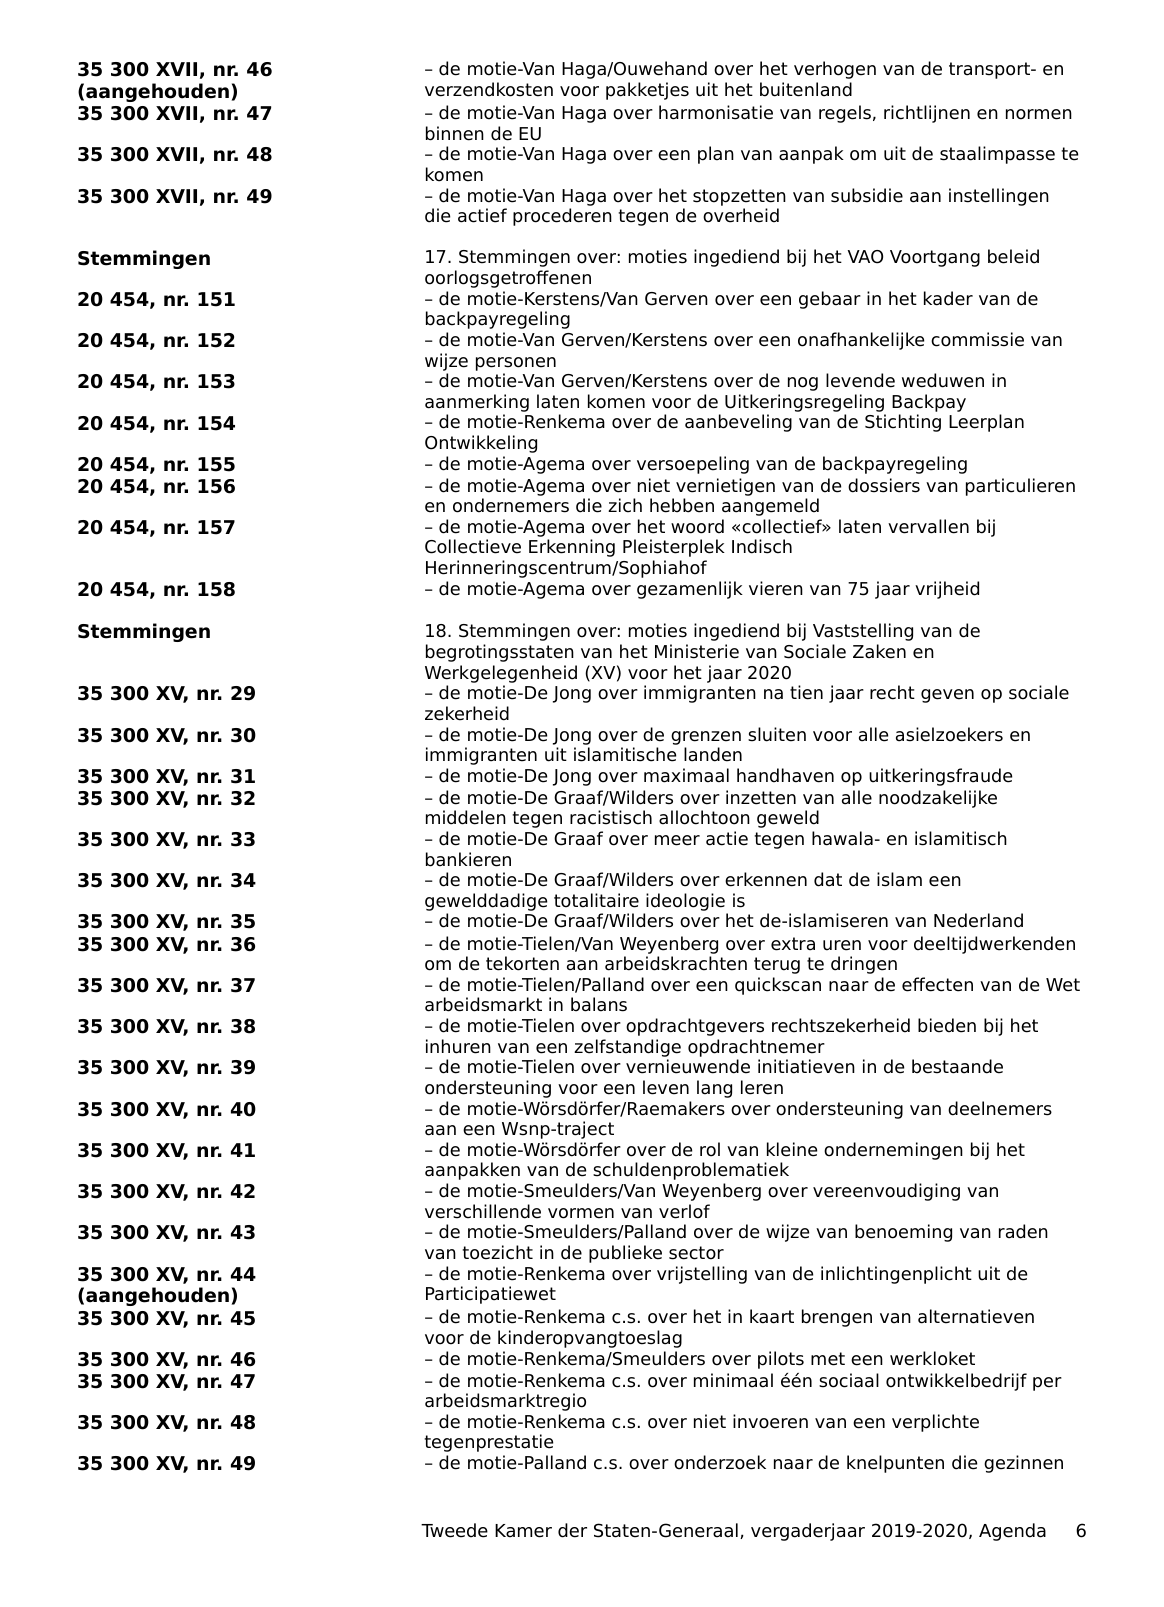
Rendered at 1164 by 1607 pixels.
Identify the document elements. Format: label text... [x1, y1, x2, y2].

table_cell 35 300 XV, nr. 31 [77, 766, 401, 788]
table_cell [401, 934, 418, 975]
table_cell [401, 829, 418, 870]
table_cell 35 300 XVII, nr. 49 [77, 186, 401, 227]
table_cell 35 300 XVII, nr. 48 [77, 144, 401, 186]
table_cell – de motie-Agema over niet vernietigen van de dossiers van particulieren en ondernemers die zich hebben aangemeld [418, 476, 1087, 517]
table_cell [401, 330, 418, 371]
table_cell 35 300 XV, nr. 48 [77, 1412, 401, 1453]
table_cell 35 300 XVII, nr. 47 [77, 103, 401, 144]
table_cell – de motie-De Graaf/Wilders over inzetten van alle noodzakelijke middelen tegen racistisch allochtoon geweld [418, 788, 1087, 829]
table_cell – de motie-Renkema over de aanbeveling van de Stichting Leerplan Ontwikkeling [418, 413, 1087, 454]
table_cell 35 300 XV, nr. 33 [77, 829, 401, 870]
table_cell – de motie-Tielen over vernieuwende initiatieven in de bestaande ondersteuning voor een leven lang leren [418, 1057, 1087, 1098]
table_cell – de motie-Tielen over opdrachtgevers rechtszekerheid bieden bij het inhuren van een zelfstandige opdrachtnemer [418, 1016, 1087, 1057]
table_cell – de motie-Renkema c.s. over het in kaart brengen van alternatieven voor de kinderopvangtoeslag [418, 1308, 1087, 1349]
table_cell [401, 227, 418, 247]
table_cell – de motie-Tielen/Palland over een quickscan naar de effecten van de Wet arbeidsmarkt in balans [418, 975, 1087, 1016]
table_cell 35 300 XVII, nr. 46 (aangehouden) [77, 59, 401, 103]
table_cell [77, 601, 401, 621]
table_cell – de motie-Kerstens/Van Gerven over een gebaar in het kader van de backpayregeling [418, 289, 1087, 330]
table_cell – de motie-Renkema c.s. over niet invoeren van een verplichte tegenprestatie [418, 1412, 1087, 1453]
table_cell – de motie-Palland c.s. over onderzoek naar de knelpunten die gezinnen [418, 1453, 1087, 1475]
table_cell 20 454, nr. 154 [77, 413, 401, 454]
table_cell – de motie-De Graaf/Wilders over erkennen dat de islam een gewelddadige totalitaire ideologie is [418, 870, 1087, 911]
table_cell [418, 227, 1087, 247]
table_cell – de motie-Smeulders/Van Weyenberg over vereenvoudiging van verschillende vormen van verlof [418, 1181, 1087, 1222]
table_cell 20 454, nr. 158 [77, 579, 401, 601]
table_cell [401, 1057, 418, 1098]
table_cell – de motie-De Jong over immigranten na tien jaar recht geven op sociale zekerheid [418, 683, 1087, 724]
table_cell – de motie-Van Haga/Ouwehand over het verhogen van de transport- en verzendkosten voor pakketjes uit het buitenland [418, 59, 1087, 103]
table_cell Stemmingen [77, 621, 401, 683]
table_cell 20 454, nr. 157 [77, 517, 401, 579]
table_cell [401, 289, 418, 330]
table_cell [401, 683, 418, 724]
table_cell [418, 601, 1087, 621]
table_cell – de motie-Wörsdörfer over de rol van kleine ondernemingen bij het aanpakken van de schuldenproblematiek [418, 1140, 1087, 1181]
table_cell [401, 579, 418, 601]
table_cell 35 300 XV, nr. 32 [77, 788, 401, 829]
table_cell 35 300 XV, nr. 37 [77, 975, 401, 1016]
table_cell [401, 1371, 418, 1412]
table_cell 20 454, nr. 151 [77, 289, 401, 330]
table_cell – de motie-De Graaf/Wilders over het de-islamiseren van Nederland [418, 911, 1087, 933]
table_cell [401, 517, 418, 579]
table_cell 20 454, nr. 153 [77, 371, 401, 412]
table_cell 35 300 XV, nr. 43 [77, 1222, 401, 1263]
table_cell 35 300 XV, nr. 41 [77, 1140, 401, 1181]
table_cell [401, 911, 418, 933]
table_cell [401, 1222, 418, 1263]
table_cell 20 454, nr. 155 [77, 454, 401, 476]
table_cell – de motie-De Jong over de grenzen sluiten voor alle asielzoekers en immigranten uit islamitische landen [418, 725, 1087, 766]
table_cell – de motie-Tielen/Van Weyenberg over extra uren voor deeltijdwerkenden om de tekorten aan arbeidskrachten terug te dringen [418, 934, 1087, 975]
table_cell [401, 1140, 418, 1181]
table_cell 35 300 XV, nr. 46 [77, 1349, 401, 1371]
table_cell [401, 766, 418, 788]
table_cell [401, 1264, 418, 1307]
table_cell – de motie-De Graaf over meer actie tegen hawala- en islamitisch bankieren [418, 829, 1087, 870]
table_cell 20 454, nr. 152 [77, 330, 401, 371]
table_cell 35 300 XV, nr. 47 [77, 1371, 401, 1412]
table_cell [401, 621, 418, 683]
table_cell 35 300 XV, nr. 42 [77, 1181, 401, 1222]
table_cell [401, 1412, 418, 1453]
table_cell 35 300 XV, nr. 30 [77, 725, 401, 766]
table_cell [401, 601, 418, 621]
table_cell Stemmingen [77, 248, 401, 289]
table_cell – de motie-Renkema c.s. over minimaal één sociaal ontwikkelbedrijf per arbeidsmarktregio [418, 1371, 1087, 1412]
table_cell – de motie-Wörsdörfer/Raemakers over ondersteuning van deelnemers aan een Wsnp-traject [418, 1099, 1087, 1140]
table_cell 35 300 XV, nr. 40 [77, 1099, 401, 1140]
table_cell [401, 454, 418, 476]
table_cell [401, 725, 418, 766]
table_cell [401, 975, 418, 1016]
table_cell – de motie-Agema over het woord «collectief» laten vervallen bij Collectieve Erkenning Pleisterplek Indisch Herinneringscentrum/Sophiahof [418, 517, 1087, 579]
table_cell – de motie-De Jong over maximaal handhaven op uitkeringsfraude [418, 766, 1087, 788]
table_cell [401, 1453, 418, 1475]
table_cell [401, 476, 418, 517]
table_cell [401, 59, 418, 103]
table_cell [401, 870, 418, 911]
table_cell – de motie-Van Gerven/Kerstens over de nog levende weduwen in aanmerking laten komen voor de Uitkeringsregeling Backpay [418, 371, 1087, 412]
table_cell 35 300 XV, nr. 38 [77, 1016, 401, 1057]
table_cell [401, 413, 418, 454]
table_cell 35 300 XV, nr. 44 (aangehouden) [77, 1264, 401, 1307]
table_cell – de motie-Smeulders/Palland over de wijze van benoeming van raden van toezicht in de publieke sector [418, 1222, 1087, 1263]
table_cell [401, 144, 418, 186]
table_cell – de motie-Agema over versoepeling van de backpayregeling [418, 454, 1087, 476]
table_cell – de motie-Agema over gezamenlijk vieren van 75 jaar vrijheid [418, 579, 1087, 601]
table_cell 18. Stemmingen over: moties ingediend bij Vaststelling van de begrotingsstaten van het Ministerie van Sociale Zaken en Werkgelegenheid (XV) voor het jaar 2020 [418, 621, 1087, 683]
table_cell [401, 1349, 418, 1371]
table_cell 35 300 XV, nr. 45 [77, 1308, 401, 1349]
table_cell [401, 1099, 418, 1140]
table_cell 20 454, nr. 156 [77, 476, 401, 517]
table_cell – de motie-Renkema over vrijstelling van de inlichtingenplicht uit de Participatiewet [418, 1264, 1087, 1307]
table_cell – de motie-Van Gerven/Kerstens over een onafhankelijke commissie van wijze personen [418, 330, 1087, 371]
table_cell [401, 371, 418, 412]
table_cell [401, 1308, 418, 1349]
table_cell [401, 1016, 418, 1057]
table_cell 35 300 XV, nr. 39 [77, 1057, 401, 1098]
table_cell – de motie-Renkema/Smeulders over pilots met een werkloket [418, 1349, 1087, 1371]
table_cell – de motie-Van Haga over een plan van aanpak om uit de staalimpasse te komen [418, 144, 1087, 186]
table_cell [401, 103, 418, 144]
table_cell [401, 248, 418, 289]
table_cell [401, 1181, 418, 1222]
table_cell 17. Stemmingen over: moties ingediend bij het VAO Voortgang beleid oorlogsgetroffenen [418, 248, 1087, 289]
table_cell 35 300 XV, nr. 34 [77, 870, 401, 911]
table_cell – de motie-Van Haga over harmonisatie van regels, richtlijnen en normen binnen de EU [418, 103, 1087, 144]
table_cell [401, 788, 418, 829]
table_cell 35 300 XV, nr. 35 [77, 911, 401, 933]
table_cell 35 300 XV, nr. 29 [77, 683, 401, 724]
table_cell 35 300 XV, nr. 36 [77, 934, 401, 975]
table_cell 35 300 XV, nr. 49 [77, 1453, 401, 1475]
table_cell – de motie-Van Haga over het stopzetten van subsidie aan instellingen die actief procederen tegen de overheid [418, 186, 1087, 227]
table_cell [401, 186, 418, 227]
table_cell [77, 227, 401, 247]
